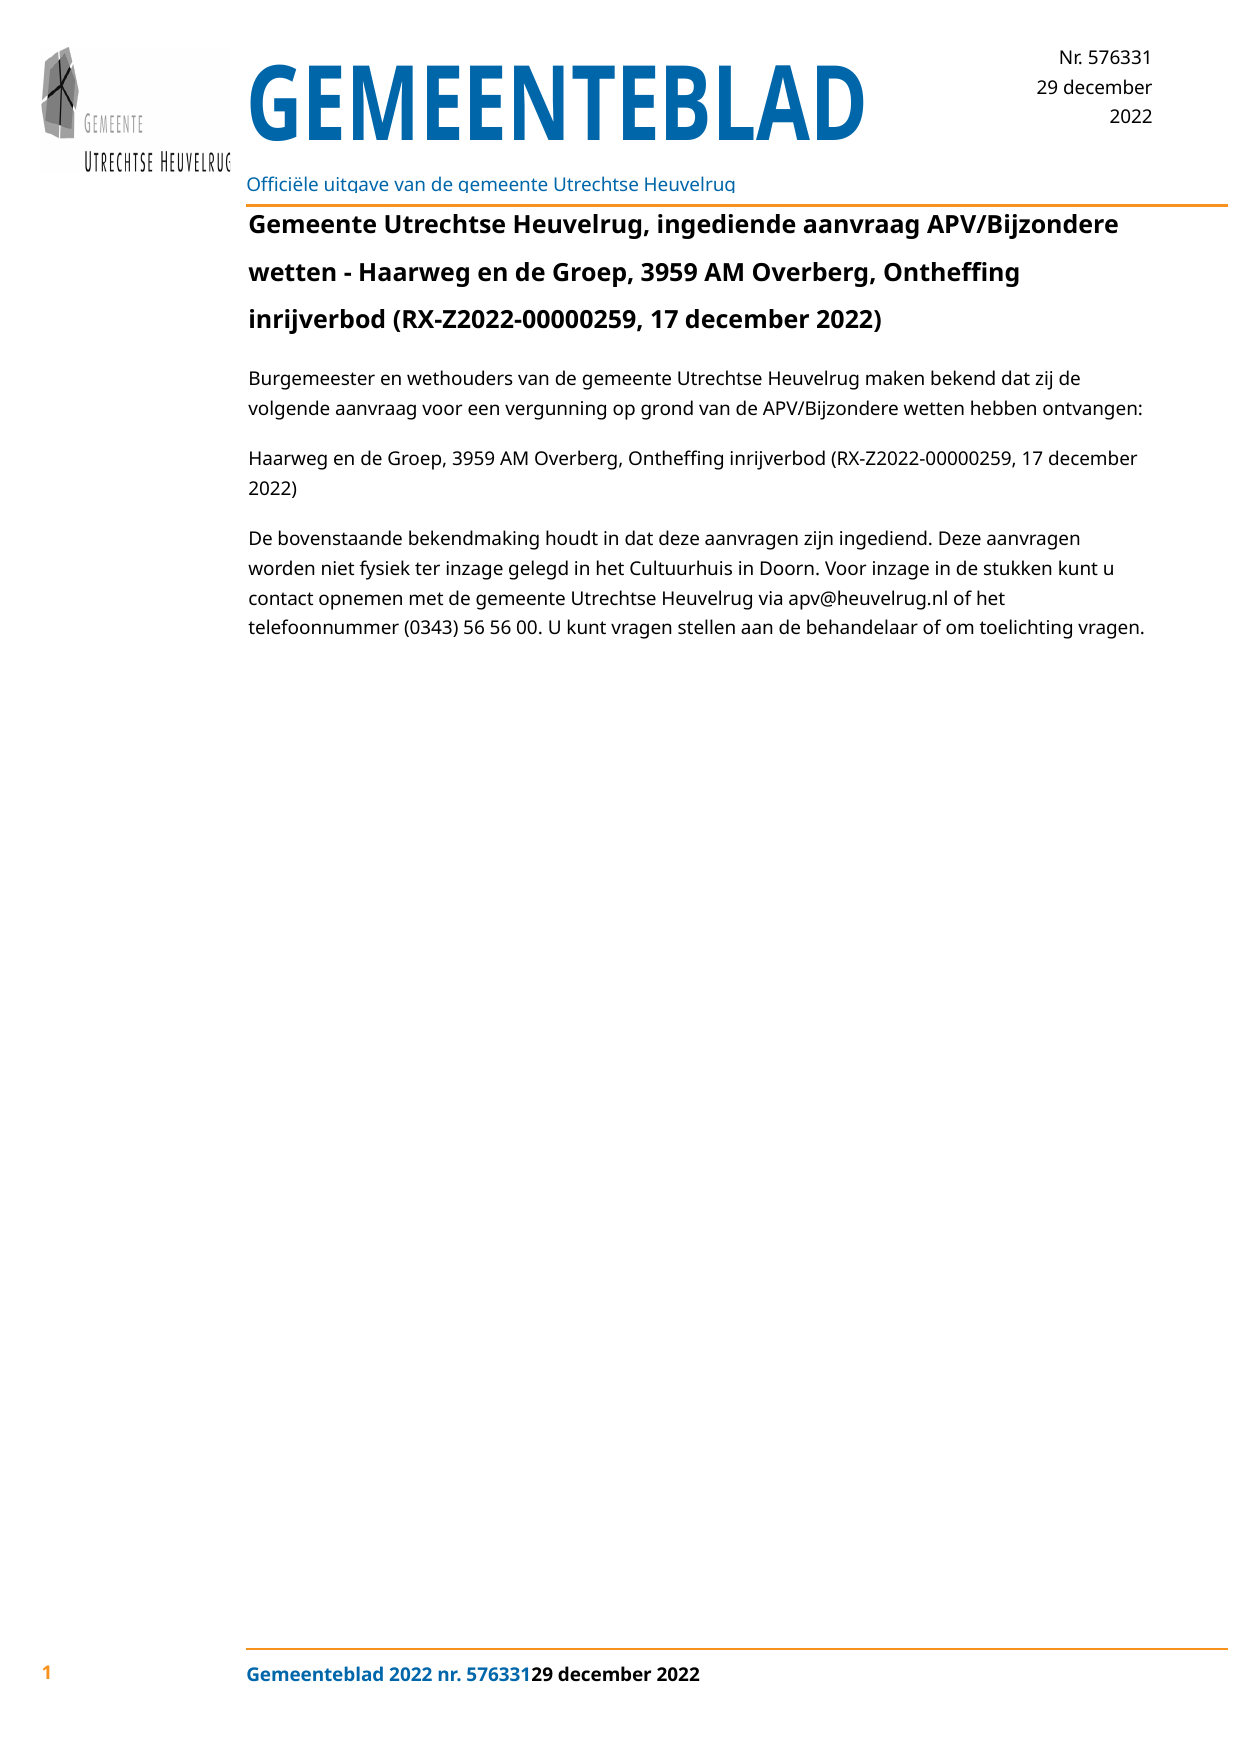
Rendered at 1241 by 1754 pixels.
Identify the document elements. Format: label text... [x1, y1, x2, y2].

text Burgemeester en wethouders van de gemeente Utrechtse Heuvelrug maken bekend dat zij de volgende aanvraag voor een vergunning op grond van de APV/Bijzondere wetten hebben ontvangen: [248, 366, 1152, 421]
text Haarweg en de Groep, 3959 AM Overberg, Ontheffing inrijverbod (RX-Z2022-00000259, 17 december 2022) [248, 446, 1152, 501]
picture [41, 47, 231, 172]
text Gemeente Utrechtse Heuvelrug, ingediende aanvraag APV/Bijzondere wetten - Haarweg en de Groep, 3959 AM Overberg, Ontheffing inrijverbod (RX-Z2022-00000259, 17 december 2022) [248, 207, 1152, 336]
text De bovenstaande bekendmaking houdt in dat deze aanvragen zijn ingediend. Deze aanvragen worden niet fysiek ter inzage gelegd in het Cultuurhuis in Doorn. Voor inzage in de stukken kunt u contact opnemen met de gemeente Utrechtse Heuvelrug via apv@heuvelrug.nl of het telefoonnummer (0343) 56 56 00. U kunt vragen stellen aan de behandelaar of om toelichting vragen. [248, 526, 1152, 640]
